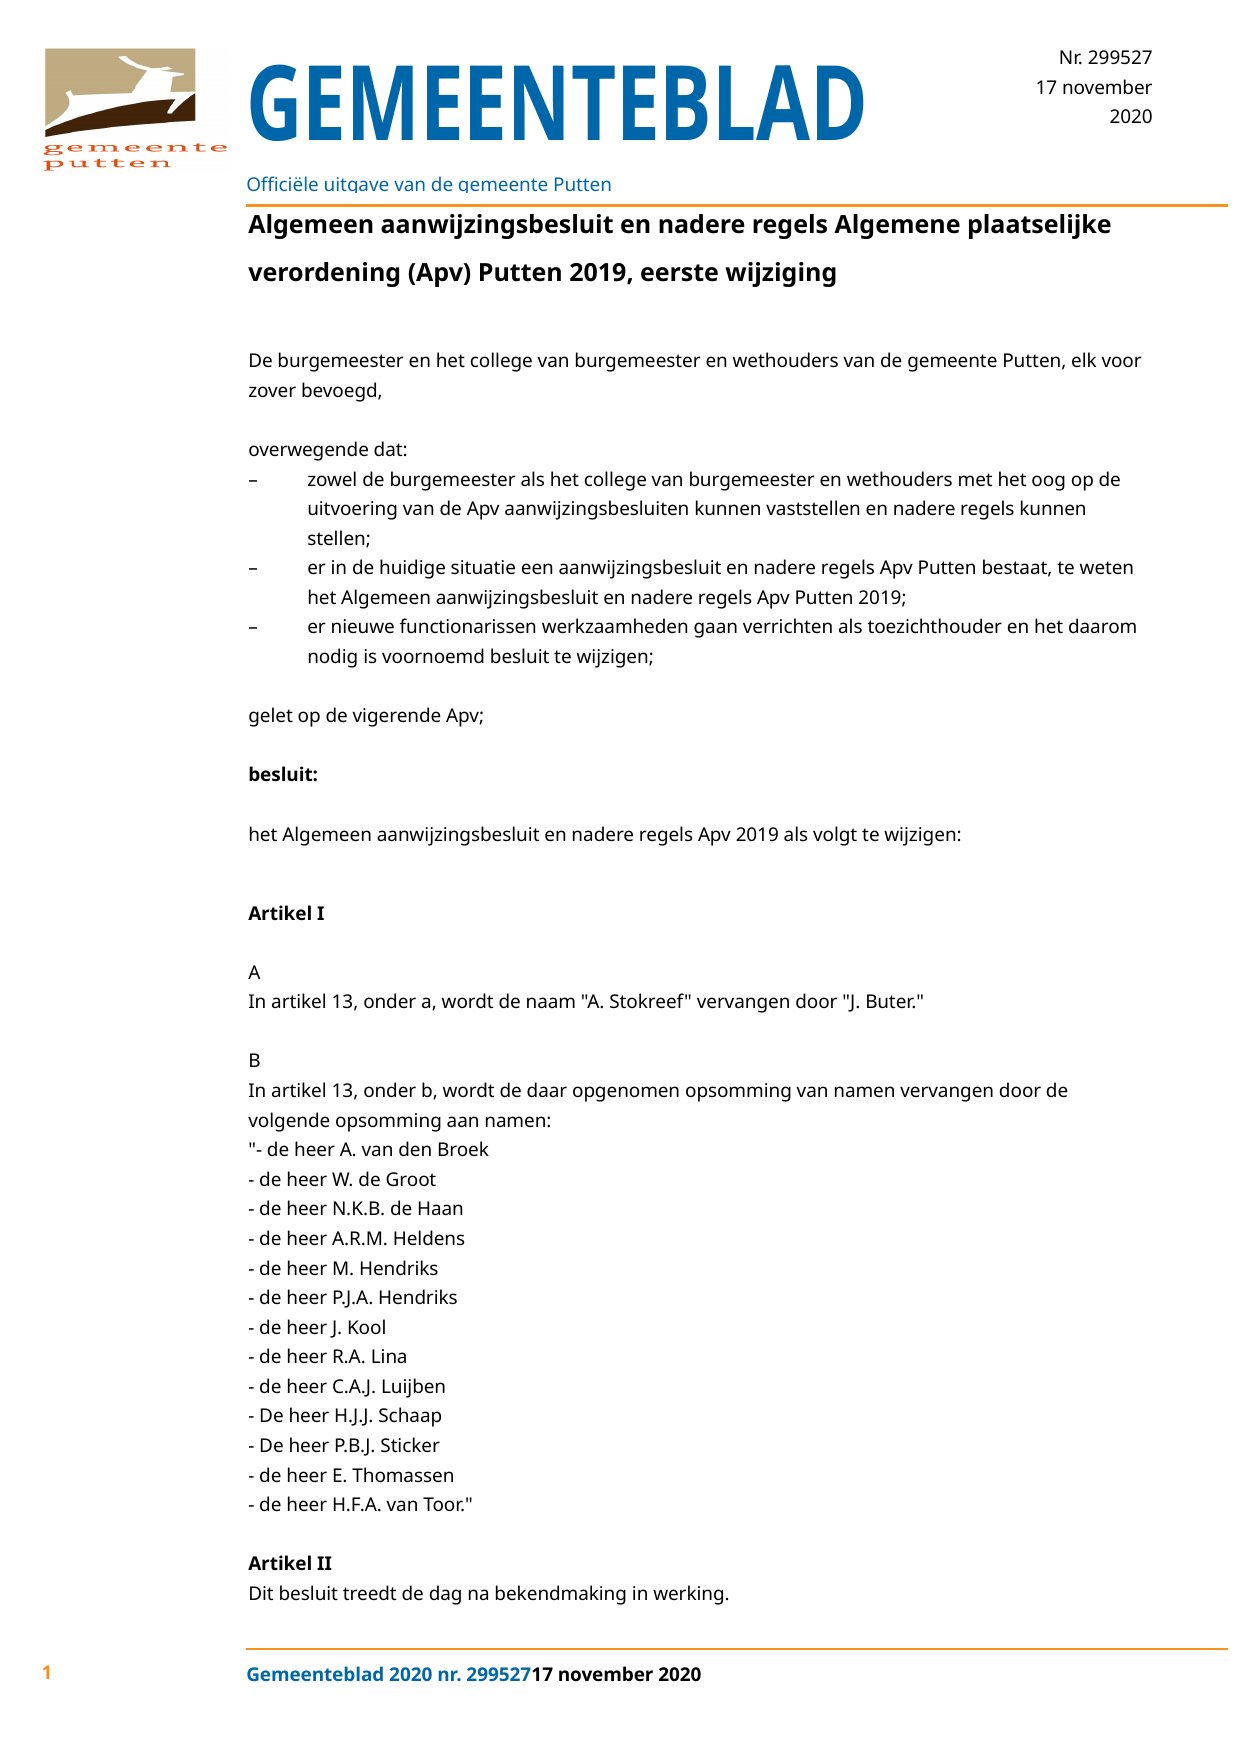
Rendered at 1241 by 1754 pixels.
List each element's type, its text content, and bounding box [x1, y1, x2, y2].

text - de heer J. Kool [248, 1314, 1152, 1339]
text - De heer P.B.J. Sticker [248, 1432, 1152, 1458]
text - de heer H.F.A. van Toor." [248, 1491, 1152, 1517]
list er in de huidige situatie een aanwijzingsbesluit en nadere regels Apv Putten bestaat, te weten het Algemeen aanwijzingsbesluit en nadere regels Apv Putten 2019; [248, 554, 1152, 610]
text - de heer C.A.J. Luijben [248, 1373, 1152, 1399]
list zowel de burgemeester als het college van burgemeester en wethouders met het oog op de uitvoering van de Apv aanwijzingsbesluiten kunnen vaststellen en nadere regels kunnen stellen; [248, 466, 1152, 551]
text In artikel 13, onder b, wordt de daar opgenomen opsomming van namen vervangen door de volgende opsomming aan namen: [248, 1077, 1152, 1132]
text A [248, 959, 1152, 984]
text De burgemeester en het college van burgemeester en wethouders van de gemeente Putten, elk voor zover bevoegd, [248, 347, 1152, 403]
text besluit: [248, 762, 1152, 787]
text gelet op de vigerende Apv; [248, 702, 1152, 728]
text het Algemeen aanwijzingsbesluit en nadere regels Apv 2019 als volgt te wijzigen: [248, 821, 1152, 847]
text Artikel II [248, 1551, 1152, 1576]
text - de heer M. Hendriks [248, 1255, 1152, 1280]
text - de heer P.J.A. Hendriks [248, 1284, 1152, 1310]
list er nieuwe functionarissen werkzaamheden gaan verrichten als toezichthouder en het daarom nodig is voornoemd besluit te wijzigen; [248, 614, 1152, 669]
text - de heer A.R.M. Heldens [248, 1225, 1152, 1251]
text Artikel I [248, 900, 1152, 925]
picture [41, 47, 231, 172]
text overwegende dat: [248, 436, 1152, 462]
text - de heer W. de Groot [248, 1166, 1152, 1192]
text - de heer R.A. Lina [248, 1343, 1152, 1369]
text - de heer E. Thomassen [248, 1462, 1152, 1487]
text "- de heer A. van den Broek [248, 1136, 1152, 1162]
text - De heer H.J.J. Schaap [248, 1403, 1152, 1428]
text Algemeen aanwijzingsbesluit en nadere regels Algemene plaatselijke verordening (Apv) Putten 2019, eerste wijziging [248, 207, 1152, 288]
text In artikel 13, onder a, wordt de naam "A. Stokreef" vervangen door "J. Buter." [248, 988, 1152, 1014]
text - de heer N.K.B. de Haan [248, 1196, 1152, 1221]
text Dit besluit treedt de dag na bekendmaking in werking. [248, 1580, 1152, 1606]
text B [248, 1048, 1152, 1073]
